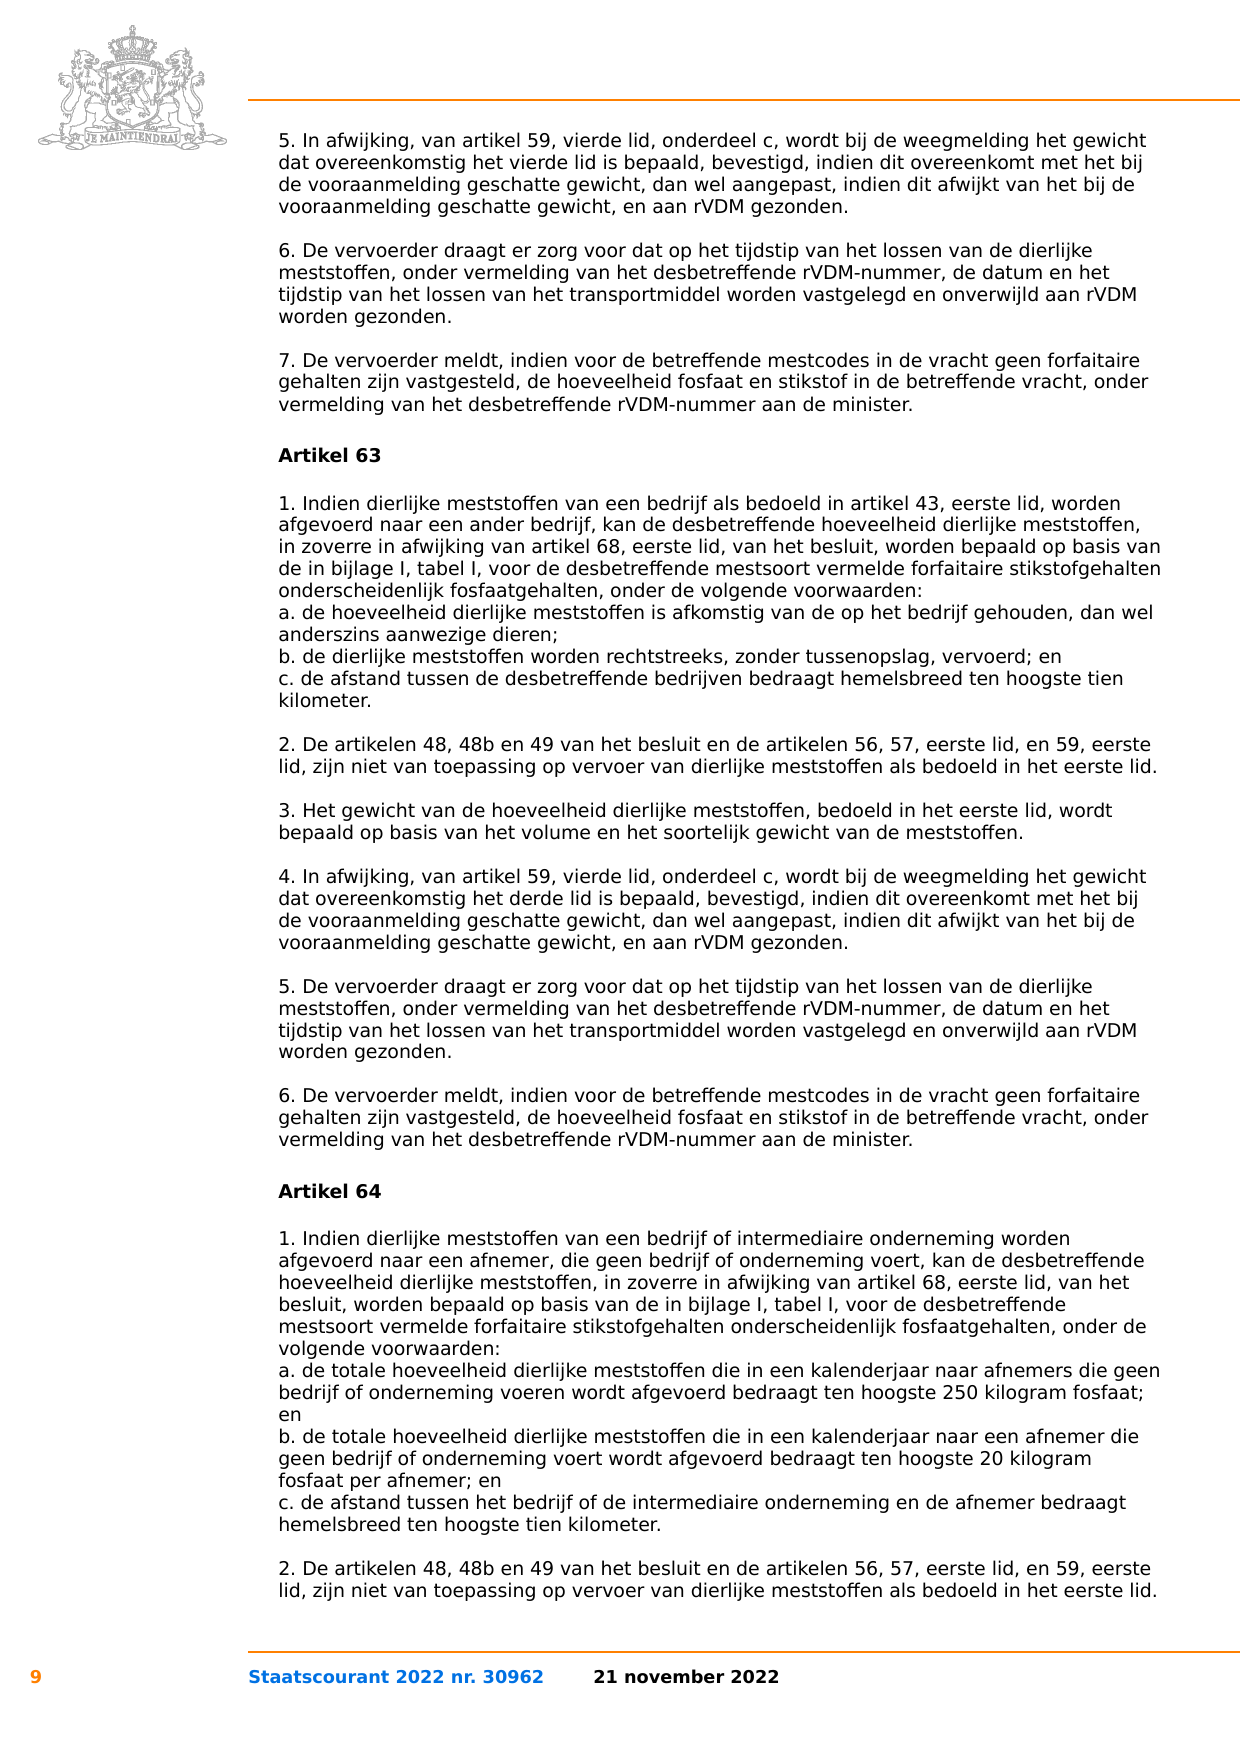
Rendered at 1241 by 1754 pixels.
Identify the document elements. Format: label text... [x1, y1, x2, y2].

subtitle Artikel 64 [278, 1181, 1163, 1203]
text 3. Het gewicht van de hoeveelheid dierlijke meststoffen, bedoeld in het eerste lid, wordt bepaald op basis van het volume en het soortelijk gewicht van de meststoffen. [278, 800, 1163, 844]
text 2. De artikelen 48, 48b en 49 van het besluit en de artikelen 56, 57, eerste lid, en 59, eerste lid, zijn niet van toepassing op vervoer van dierlijke meststoffen als bedoeld in het eerste lid. [278, 734, 1163, 778]
text b. de dierlijke meststoffen worden rechtstreeks, zonder tussenopslag, vervoerd; en [278, 646, 1163, 668]
text c. de afstand tussen het bedrijf of de intermediaire onderneming en de afnemer bedraagt hemelsbreed ten hoogste tien kilometer. [278, 1492, 1163, 1536]
text 1. Indien dierlijke meststoffen van een bedrijf als bedoeld in artikel 43, eerste lid, worden afgevoerd naar een ander bedrijf, kan de desbetreffende hoeveelheid dierlijke meststoffen, in zoverre in afwijking van artikel 68, eerste lid, van het besluit, worden bepaald op basis van de in bijlage I, tabel I, voor de desbetreffende mestsoort vermelde forfaitaire stikstofgehalten onderscheidenlijk fosfaatgehalten, onder de volgende voorwaarden: [278, 492, 1163, 602]
text a. de hoeveelheid dierlijke meststoffen is afkomstig van de op het bedrijf gehouden, dan wel anderszins aanwezige dieren; [278, 602, 1163, 646]
text 7. De vervoerder meldt, indien voor de betreffende mestcodes in de vracht geen forfaitaire gehalten zijn vastgesteld, de hoeveelheid fosfaat en stikstof in de betreffende vracht, onder vermelding van het desbetreffende rVDM-nummer aan de minister. [278, 349, 1163, 415]
subtitle Artikel 63 [278, 445, 1163, 467]
text 2. De artikelen 48, 48b en 49 van het besluit en de artikelen 56, 57, eerste lid, en 59, eerste lid, zijn niet van toepassing op vervoer van dierlijke meststoffen als bedoeld in het eerste lid. [278, 1558, 1163, 1602]
text 5. De vervoerder draagt er zorg voor dat op het tijdstip van het lossen van de dierlijke meststoffen, onder vermelding van het desbetreffende rVDM-nummer, de datum en het tijdstip van het lossen van het transportmiddel worden vastgelegd en onverwijld aan rVDM worden gezonden. [278, 976, 1163, 1063]
text 6. De vervoerder meldt, indien voor de betreffende mestcodes in de vracht geen forfaitaire gehalten zijn vastgesteld, de hoeveelheid fosfaat en stikstof in de betreffende vracht, onder vermelding van het desbetreffende rVDM-nummer aan de minister. [278, 1085, 1163, 1151]
text 5. In afwijking, van artikel 59, vierde lid, onderdeel c, wordt bij de weegmelding het gewicht dat overeenkomstig het vierde lid is bepaald, bevestigd, indien dit overeenkomt met het bij de vooraanmelding geschatte gewicht, dan wel aangepast, indien dit afwijkt van het bij de vooraanmelding geschatte gewicht, en aan rVDM gezonden. [278, 130, 1163, 218]
text c. de afstand tussen de desbetreffende bedrijven bedraagt hemelsbreed ten hoogste tien kilometer. [278, 668, 1163, 712]
text 1. Indien dierlijke meststoffen van een bedrijf of intermediaire onderneming worden afgevoerd naar een afnemer, die geen bedrijf of onderneming voert, kan de desbetreffende hoeveelheid dierlijke meststoffen, in zoverre in afwijking van artikel 68, eerste lid, van het besluit, worden bepaald op basis van de in bijlage I, tabel I, voor de desbetreffende mestsoort vermelde forfaitaire stikstofgehalten onderscheidenlijk fosfaatgehalten, onder de volgende voorwaarden: [278, 1228, 1163, 1360]
text a. de totale hoeveelheid dierlijke meststoffen die in een kalenderjaar naar afnemers die geen bedrijf of onderneming voeren wordt afgevoerd bedraagt ten hoogste 250 kilogram fosfaat; en [278, 1360, 1163, 1426]
text 6. De vervoerder draagt er zorg voor dat op het tijdstip van het lossen van de dierlijke meststoffen, onder vermelding van het desbetreffende rVDM-nummer, de datum en het tijdstip van het lossen van het transportmiddel worden vastgelegd en onverwijld aan rVDM worden gezonden. [278, 240, 1163, 328]
picture [38, 25, 227, 150]
text b. de totale hoeveelheid dierlijke meststoffen die in een kalenderjaar naar een afnemer die geen bedrijf of onderneming voert wordt afgevoerd bedraagt ten hoogste 20 kilogram fosfaat per afnemer; en [278, 1426, 1163, 1492]
text 4. In afwijking, van artikel 59, vierde lid, onderdeel c, wordt bij de weegmelding het gewicht dat overeenkomstig het derde lid is bepaald, bevestigd, indien dit overeenkomt met het bij de vooraanmelding geschatte gewicht, dan wel aangepast, indien dit afwijkt van het bij de vooraanmelding geschatte gewicht, en aan rVDM gezonden. [278, 866, 1163, 954]
